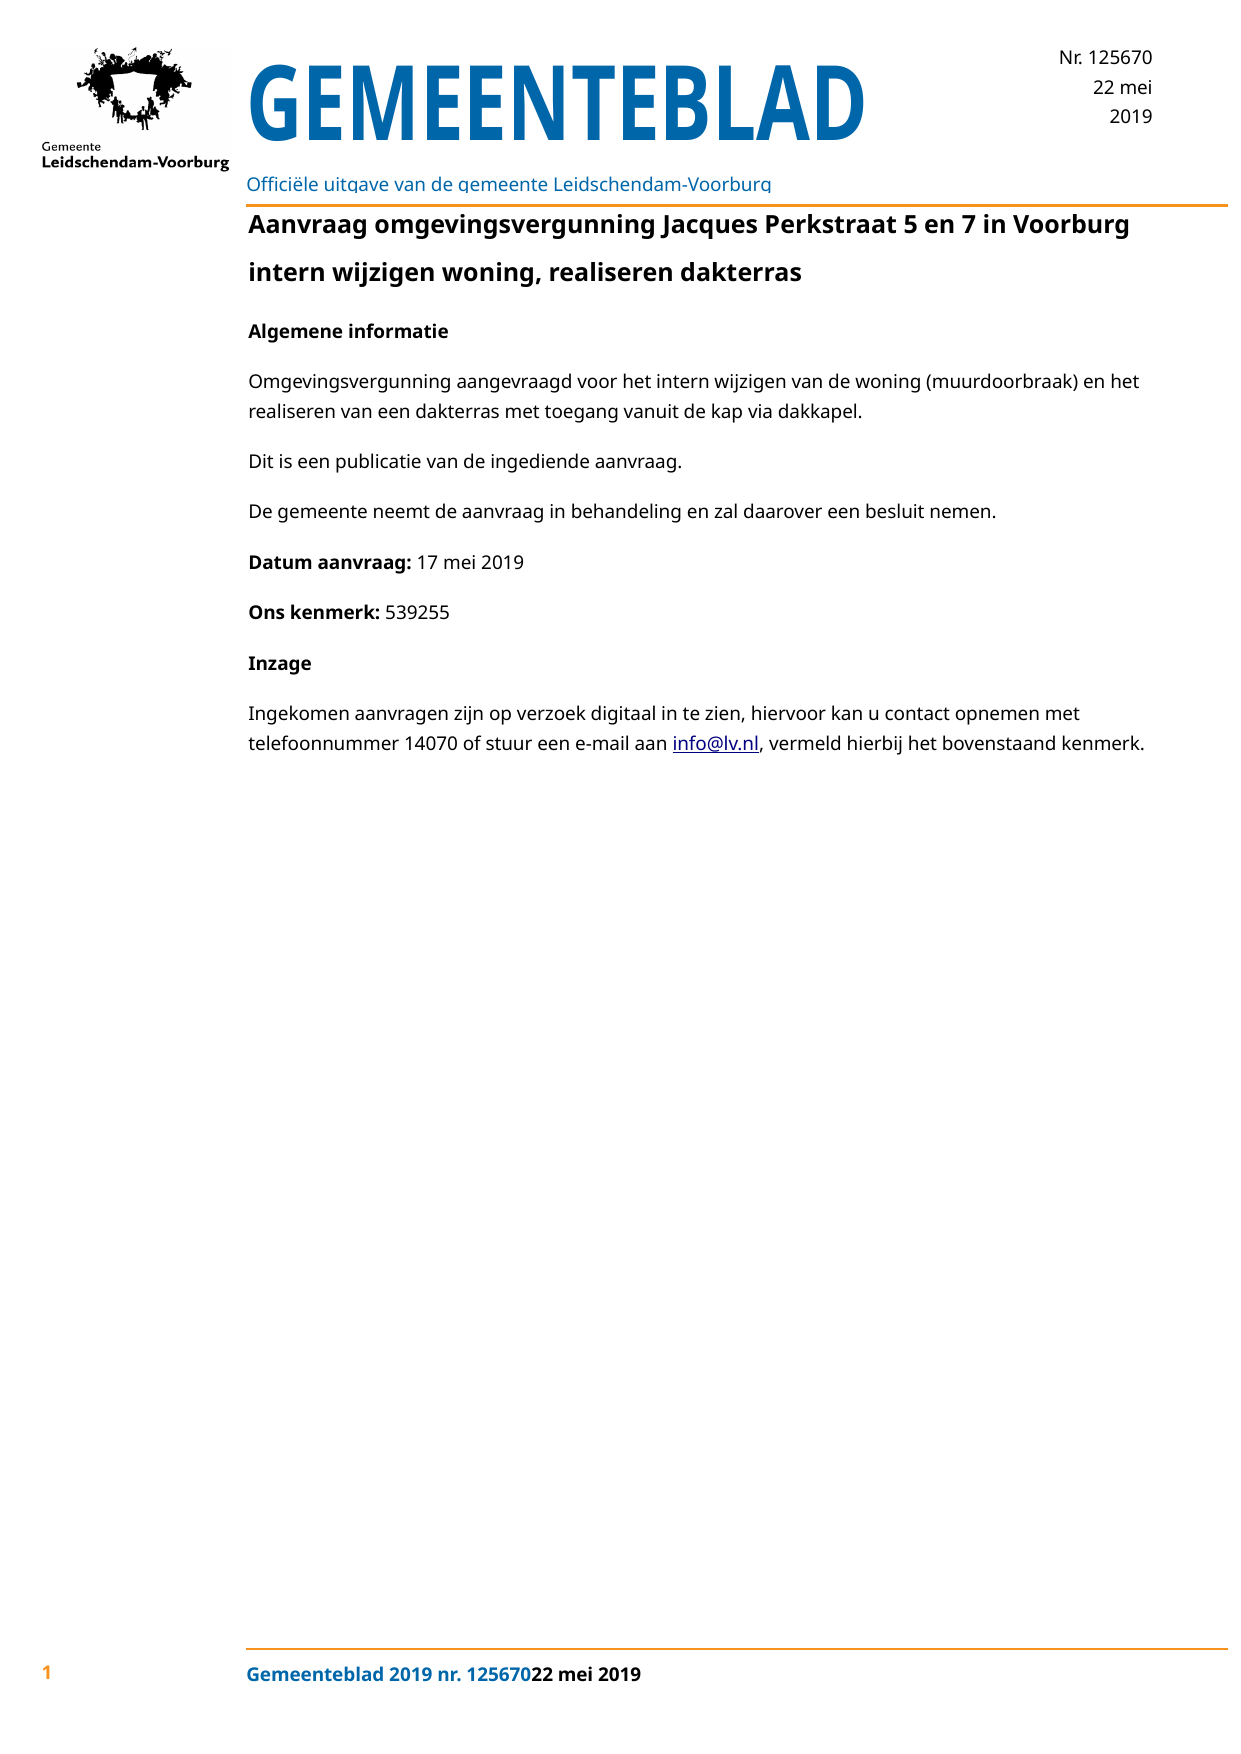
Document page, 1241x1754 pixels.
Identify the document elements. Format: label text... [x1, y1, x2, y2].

text Datum aanvraag: 17 mei 2019 [248, 549, 1152, 575]
picture [41, 47, 231, 172]
text Inzage [248, 650, 1152, 676]
text Dit is een publicatie van de ingediende aanvraag. [248, 448, 1152, 474]
text Ons kenmerk: 539255 [248, 599, 1152, 625]
text Aanvraag omgevingsvergunning Jacques Perkstraat 5 en 7 in Voorburg intern wijzigen woning, realiseren dakterras [248, 207, 1152, 288]
text Ingekomen aanvragen zijn op verzoek digitaal in te zien, hiervoor kan u contact opnemen met telefoonnummer 14070 of stuur een e-mail aan info@lv.nl, vermeld hierbij het bovenstaand kenmerk. [248, 700, 1152, 756]
text De gemeente neemt de aanvraag in behandeling en zal daarover een besluit nemen. [248, 499, 1152, 524]
text Omgevingsvergunning aangevraagd voor het intern wijzigen van de woning (muurdoorbraak) en het realiseren van een dakterras met toegang vanuit de kap via dakkapel. [248, 368, 1152, 424]
text Algemene informatie [248, 318, 1152, 344]
